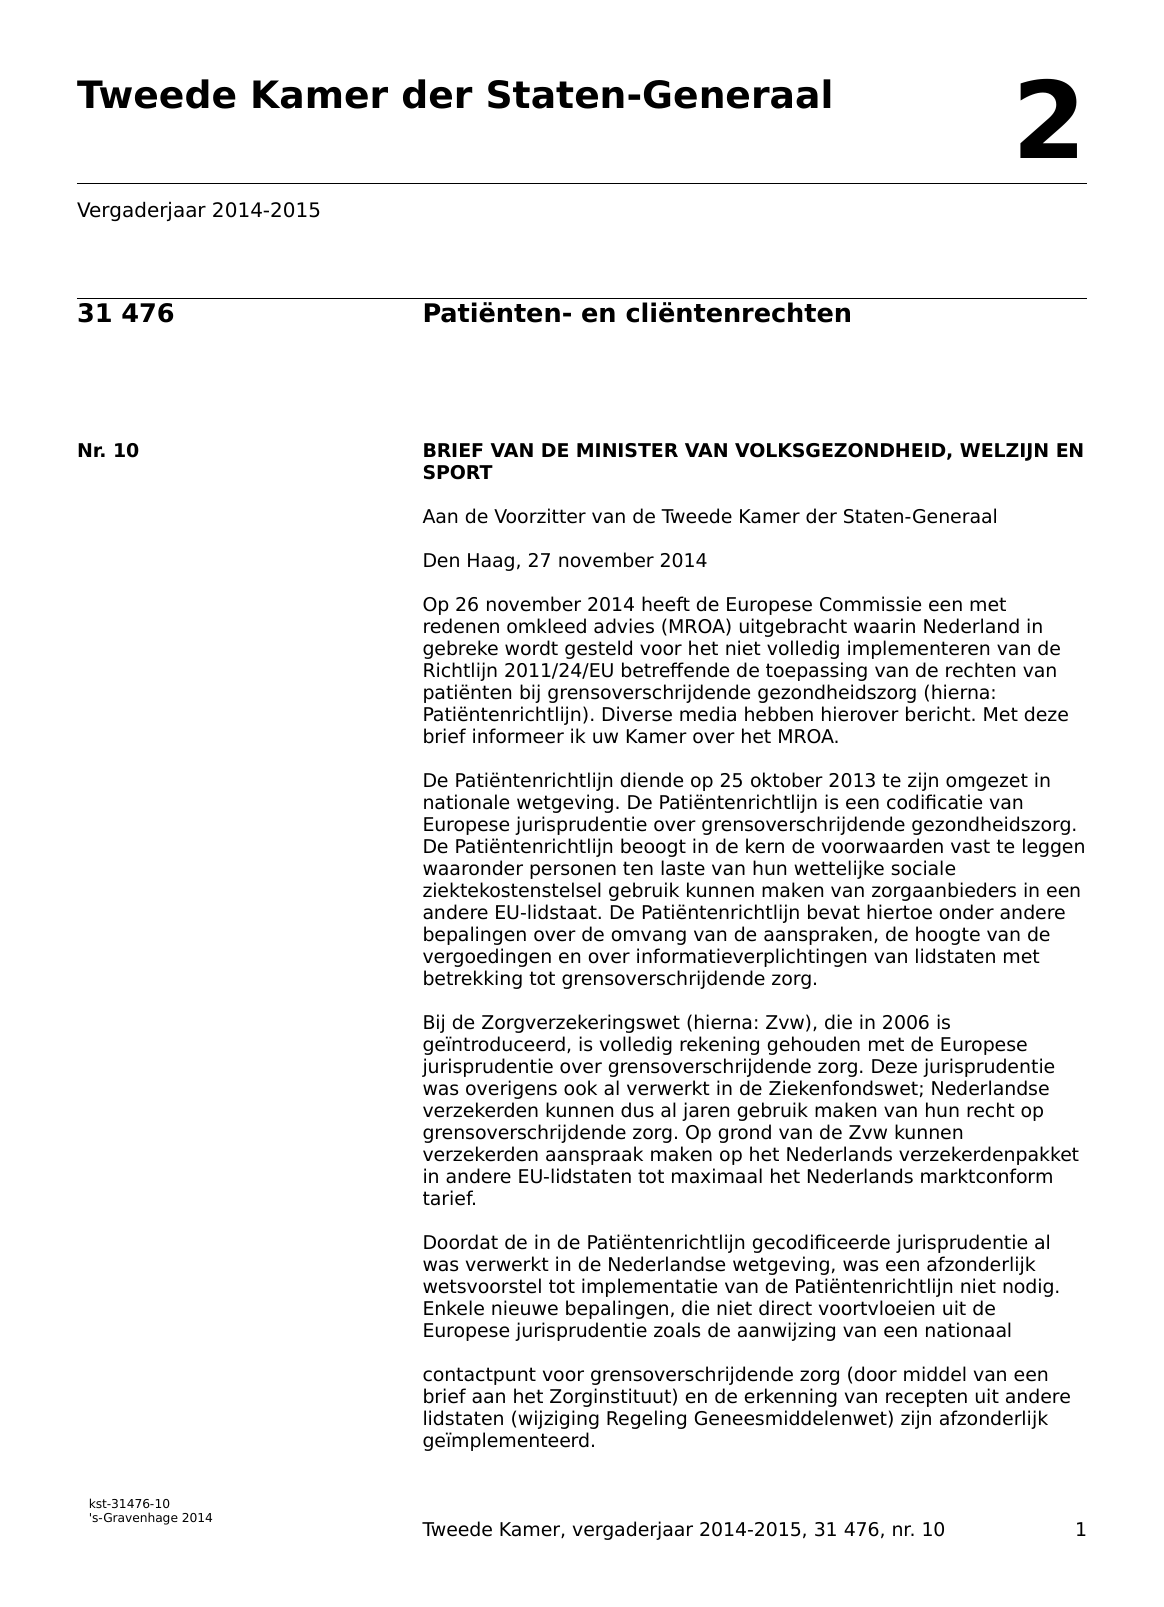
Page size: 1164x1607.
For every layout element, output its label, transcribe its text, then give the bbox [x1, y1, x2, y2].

table_cell Vergaderjaar 2014-2015 [77, 184, 1087, 298]
text Doordat de in de Patiëntenrichtlijn gecodificeerde jurisprudentie al was verwerkt in de Nederlandse wetgeving, was een afzonderlijk wetsvoorstel tot implementatie van de Patiëntenrichtlijn niet nodig. Enkele nieuwe bepalingen, die niet direct voortvloeien uit de Europese jurisprudentie zoals de aanwijzing van een nationaal [422, 1232, 1087, 1342]
table_header Tweede Kamer der Staten-Generaal [77, 59, 886, 183]
text De Patiëntenrichtlijn diende op 25 oktober 2013 te zijn omgezet in nationale wetgeving. De Patiëntenrichtlijn is een codificatie van Europese jurisprudentie over grensoverschrijdende gezondheidszorg. De Patiëntenrichtlijn beoogt in de kern de voorwaarden vast te leggen waaronder personen ten laste van hun wettelijke sociale ziektekostenstelsel gebruik kunnen maken van zorgaanbieders in een andere EU-lidstaat. De Patiëntenrichtlijn bevat hiertoe onder andere bepalingen over de omvang van de aanspraken, de hoogte van de vergoedingen en over informatieverplichtingen van lidstaten met betrekking tot grensoverschrijdende zorg. [422, 770, 1087, 990]
text 's-Gravenhage 2014 [88, 1511, 323, 1525]
subtitle Nr. 10 BRIEF VAN DE MINISTER VAN VOLKSGEZONDHEID, WELZIJN EN SPORT [77, 440, 1087, 484]
text Aan de Voorzitter van de Tweede Kamer der Staten-Generaal [422, 506, 1087, 528]
table_header 2 [886, 59, 1087, 183]
subtitle 31 476 Patiënten- en cliëntenrechten [77, 299, 1087, 329]
text contactpunt voor grensoverschrijdende zorg (door middel van een brief aan het Zorginstituut) en de erkenning van recepten uit andere lidstaten (wijziging Regeling Geneesmiddelenwet) zijn afzonderlijk geïmplementeerd. [422, 1364, 1087, 1452]
text kst-31476-10 [88, 1497, 323, 1511]
text Op 26 november 2014 heeft de Europese Commissie een met redenen omkleed advies (MROA) uitgebracht waarin Nederland in gebreke wordt gesteld voor het niet volledig implementeren van de Richtlijn 2011/24/EU betreffende de toepassing van de rechten van patiënten bij grensoverschrijdende gezondheidszorg (hierna: Patiëntenrichtlijn). Diverse media hebben hierover bericht. Met deze brief informeer ik uw Kamer over het MROA. [422, 594, 1087, 748]
text Bij de Zorgverzekeringswet (hierna: Zvw), die in 2006 is geïntroduceerd, is volledig rekening gehouden met de Europese jurisprudentie over grensoverschrijdende zorg. Deze jurisprudentie was overigens ook al verwerkt in de Ziekenfondswet; Nederlandse verzekerden kunnen dus al jaren gebruik maken van hun recht op grensoverschrijdende zorg. Op grond van de Zvw kunnen verzekerden aanspraak maken op het Nederlands verzekerdenpakket in andere EU-lidstaten tot maximaal het Nederlands marktconform tarief. [422, 1012, 1087, 1210]
text Den Haag, 27 november 2014 [422, 550, 1087, 572]
